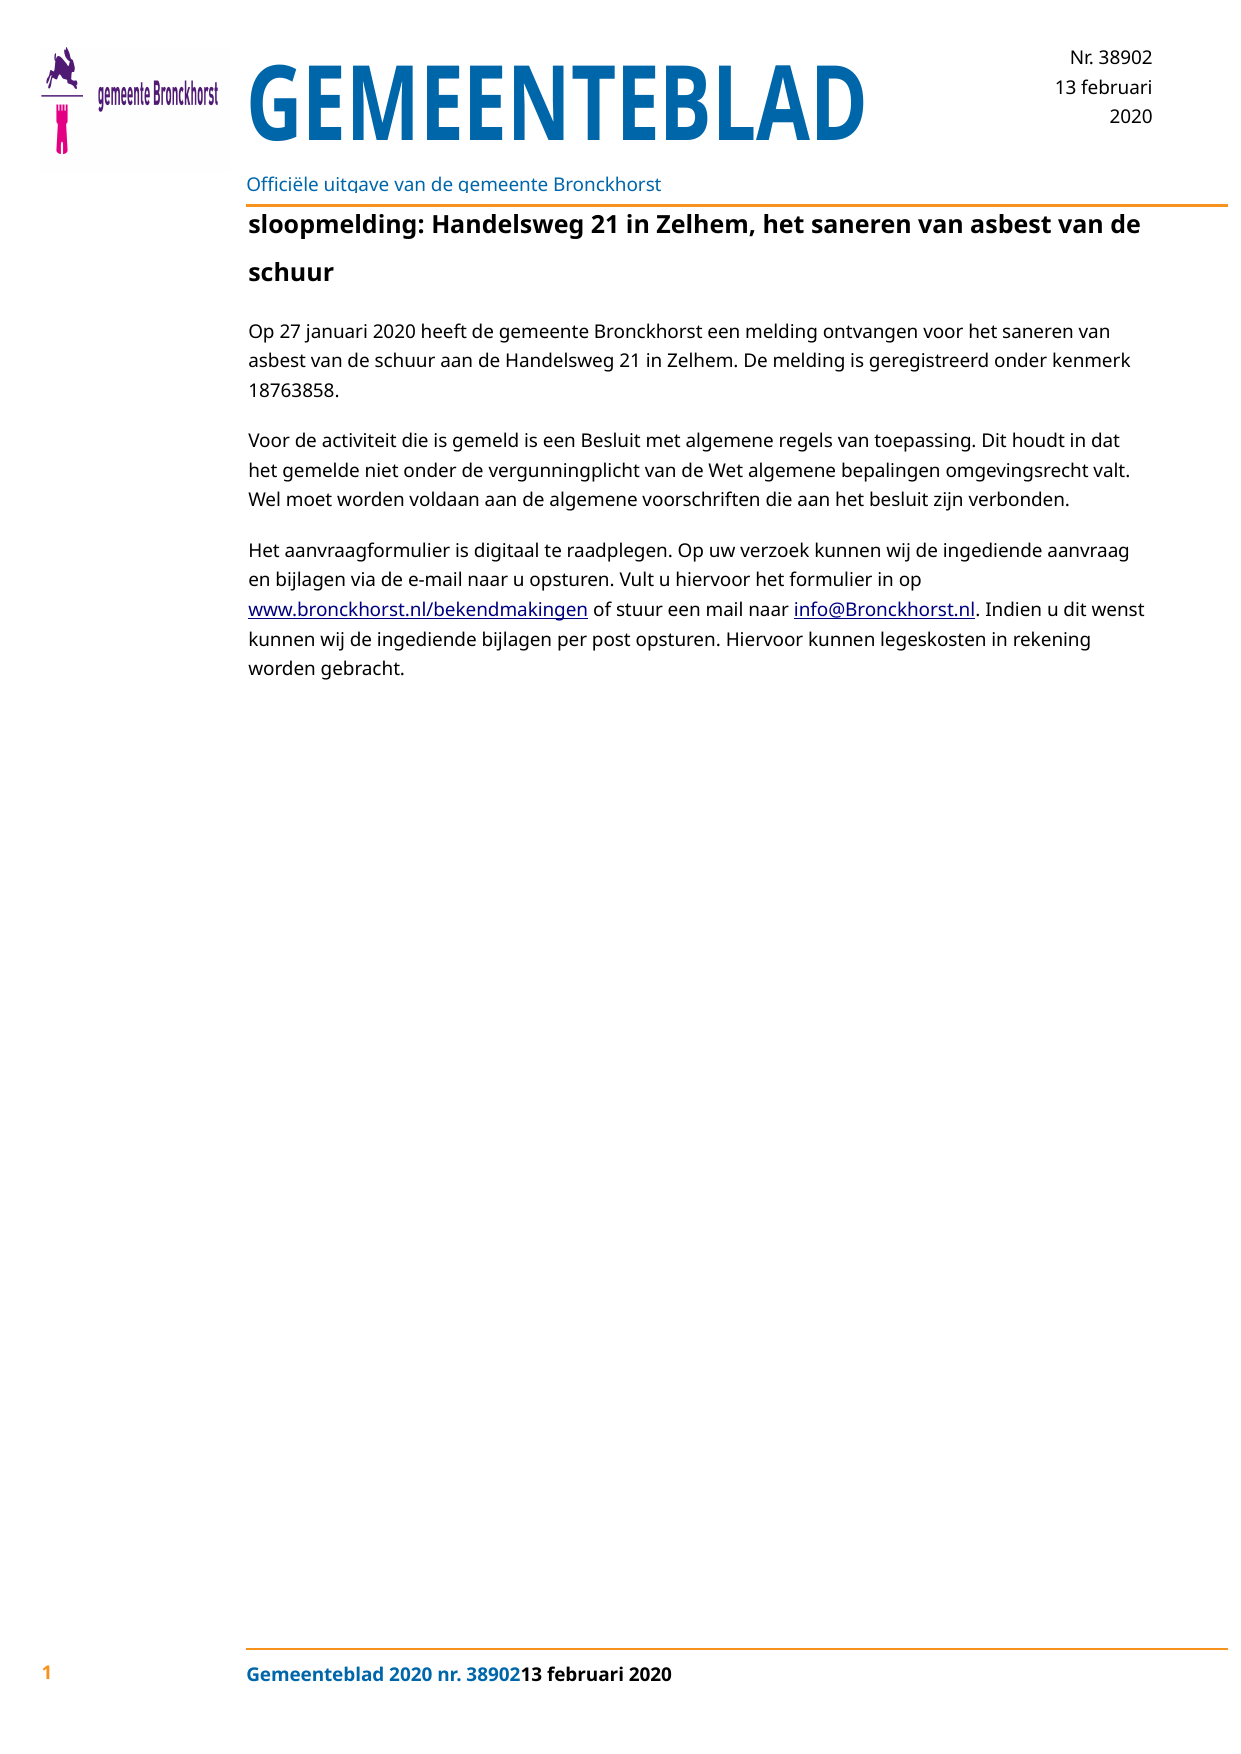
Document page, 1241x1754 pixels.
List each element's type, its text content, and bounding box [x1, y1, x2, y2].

text Op 27 januari 2020 heeft de gemeente Bronckhorst een melding ontvangen voor het saneren van asbest van de schuur aan de Handelsweg 21 in Zelhem. De melding is geregistreerd onder kenmerk 18763858. [248, 318, 1152, 403]
text sloopmelding: Handelsweg 21 in Zelhem, het saneren van asbest van de schuur [248, 207, 1152, 288]
text Voor de activiteit die is gemeld is een Besluit met algemene regels van toepassing. Dit houdt in dat het gemelde niet onder de vergunningplicht van de Wet algemene bepalingen omgevingsrecht valt. Wel moet worden voldaan aan de algemene voorschriften die aan het besluit zijn verbonden. [248, 427, 1152, 512]
text Het aanvraagformulier is digitaal te raadplegen. Op uw verzoek kunnen wij de ingediende aanvraag en bijlagen via de e-mail naar u opsturen. Vult u hiervoor het formulier in op www.bronckhorst.nl/bekendmakingen of stuur een mail naar info@Bronckhorst.nl. Indien u dit wenst kunnen wij de ingediende bijlagen per post opsturen. Hiervoor kunnen legeskosten in rekening worden gebracht. [248, 537, 1152, 681]
picture [41, 47, 231, 172]
